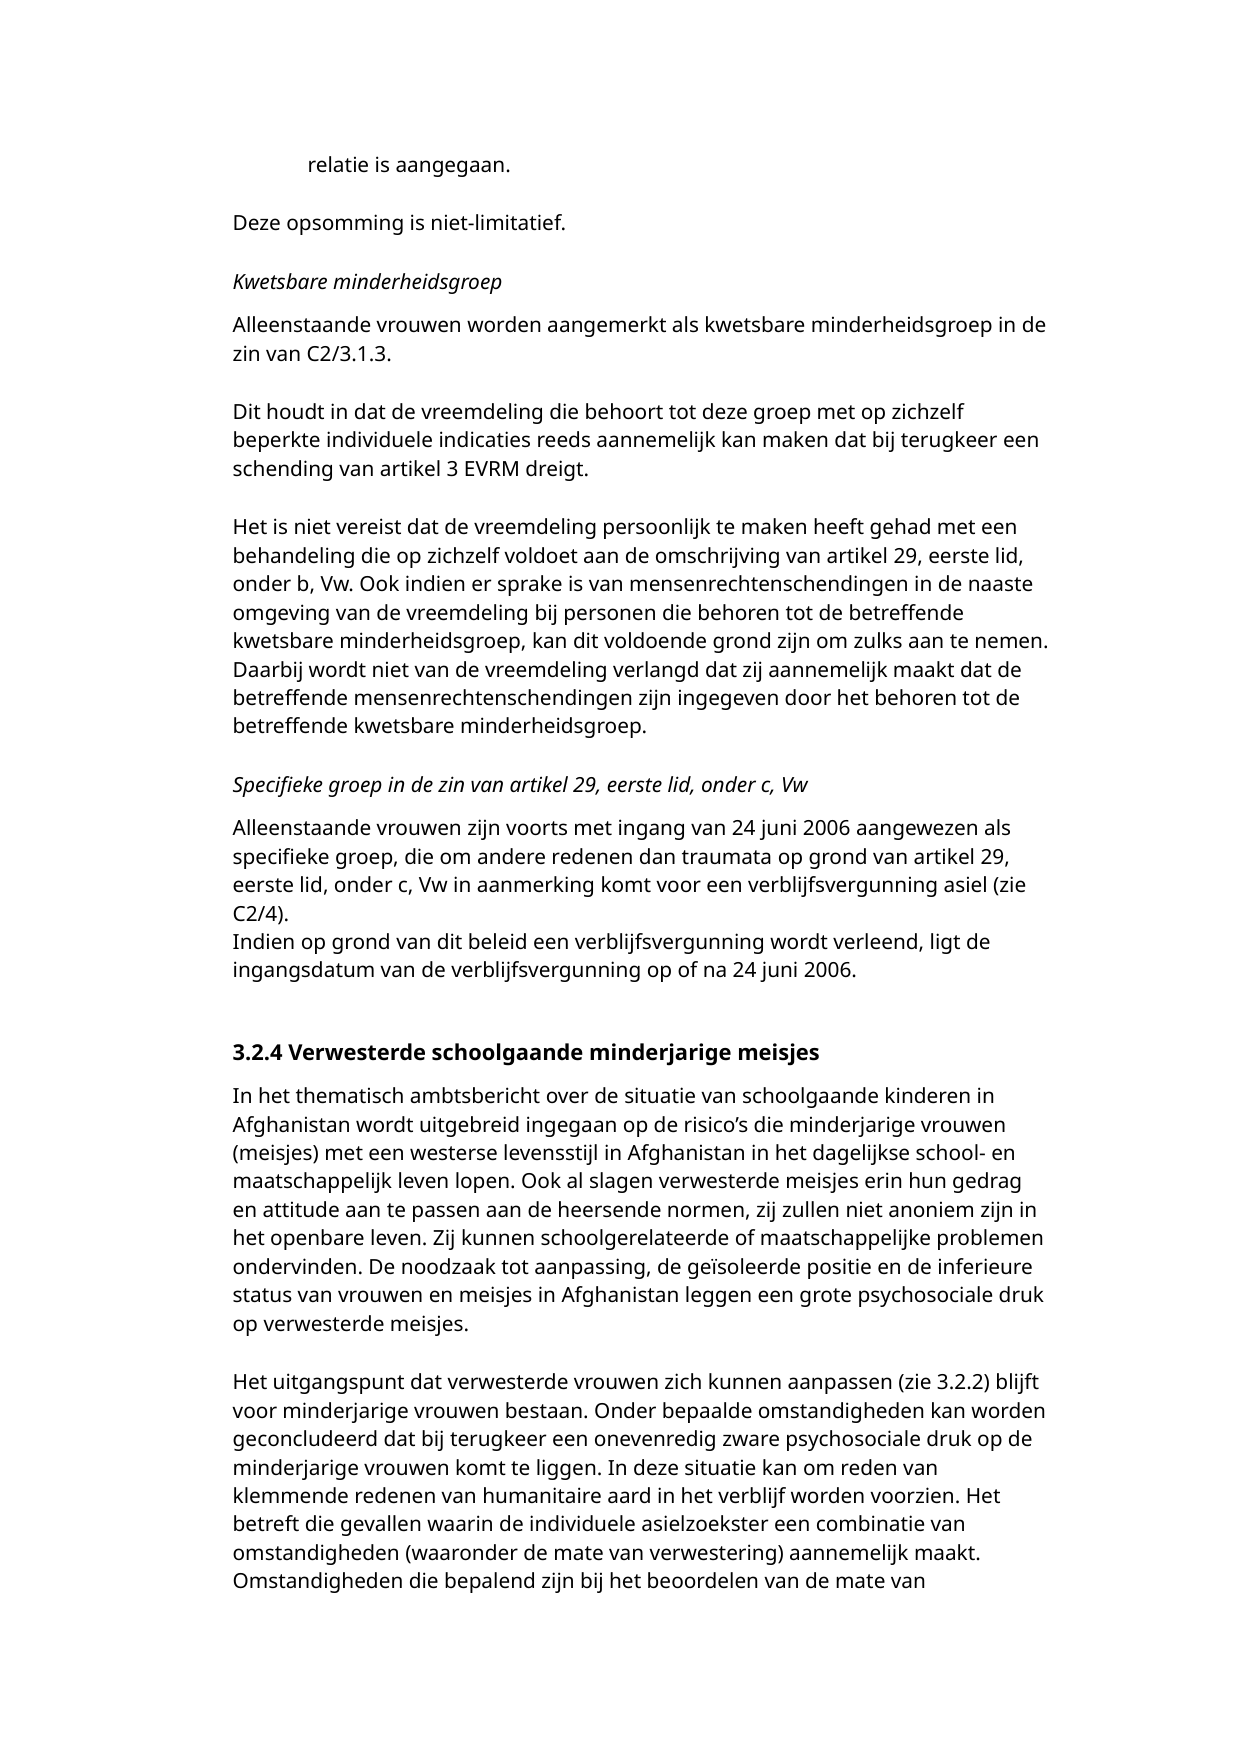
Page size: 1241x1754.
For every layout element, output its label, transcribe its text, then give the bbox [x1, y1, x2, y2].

text Specifieke groep in de zin van artikel 29, eerste lid, onder c, Vw [232, 770, 1053, 798]
text Deze opsomming is niet-limitatief. [232, 208, 1053, 237]
text Alleenstaande vrouwen worden aangemerkt als kwetsbare minderheidsgroep in de zin van C2/3.1.3. [232, 310, 1053, 367]
text Het is niet vereist dat de vreemdeling persoonlijk te maken heeft gehad met een behandeling die op zichzelf voldoet aan de omschrijving van artikel 29, eerste lid, onder b, Vw. Ook indien er sprake is van mensenrechtenschendingen in de naaste omgeving van de vreemdeling bij personen die behoren tot de betreffende kwetsbare minderheidsgroep, kan dit voldoende grond zijn om zulks aan te nemen. Daarbij wordt niet van de vreemdeling verlangd dat zij aannemelijk maakt dat de betreffende mensenrechtenschendingen zijn ingegeven door het behoren tot de betreffende kwetsbare minderheidsgroep. [232, 512, 1053, 740]
text In het thematisch ambtsbericht over de situatie van schoolgaande kinderen in Afghanistan wordt uitgebreid ingegaan op de risico’s die minderjarige vrouwen (meisjes) met een westerse levensstijl in Afghanistan in het dagelijkse school- en maatschappelijk leven lopen. Ook al slagen verwesterde meisjes erin hun gedrag en attitude aan te passen aan de heersende normen, zij zullen niet anoniem zijn in het openbare leven. Zij kunnen schoolgerelateerde of maatschappelijke problemen ondervinden. De noodzaak tot aanpassing, de geïsoleerde positie en de inferieure status van vrouwen en meisjes in Afghanistan leggen een grote psychosociale druk op verwesterde meisjes. [232, 1081, 1053, 1337]
text Dit houdt in dat de vreemdeling die behoort tot deze groep met op zichzelf beperkte individuele indicaties reeds aannemelijk kan maken dat bij terugkeer een schending van artikel 3 EVRM dreigt. [232, 397, 1053, 482]
text Indien op grond van dit beleid een verblijfsvergunning wordt verleend, ligt de ingangsdatum van de verblijfsvergunning op of na 24 juni 2006. [232, 927, 1053, 984]
text Alleenstaande vrouwen zijn voorts met ingang van 24 juni 2006 aangewezen als specifieke groep, die om andere redenen dan traumata op grond van artikel 29, eerste lid, onder c, Vw in aanmerking komt voor een verblijfsvergunning asiel (zie C2/4). [232, 813, 1053, 927]
text Kwetsbare minderheidsgroep [232, 267, 1053, 295]
text Het uitgangspunt dat verwesterde vrouwen zich kunnen aanpassen (zie 3.2.2) blijft voor minderjarige vrouwen bestaan. Onder bepaalde omstandigheden kan worden geconcludeerd dat bij terugkeer een onevenredig zware psychosociale druk op de minderjarige vrouwen komt te liggen. In deze situatie kan om reden van klemmende redenen van humanitaire aard in het verblijf worden voorzien. Het betreft die gevallen waarin de individuele asielzoekster een combinatie van omstandigheden (waaronder de mate van verwestering) aannemelijk maakt. Omstandigheden die bepalend zijn bij het beoordelen van de mate van [232, 1367, 1053, 1595]
list relatie is aangegaan. [232, 150, 1053, 178]
subtitle 3.2.4 Verwesterde schoolgaande minderjarige meisjes [232, 1037, 1053, 1066]
